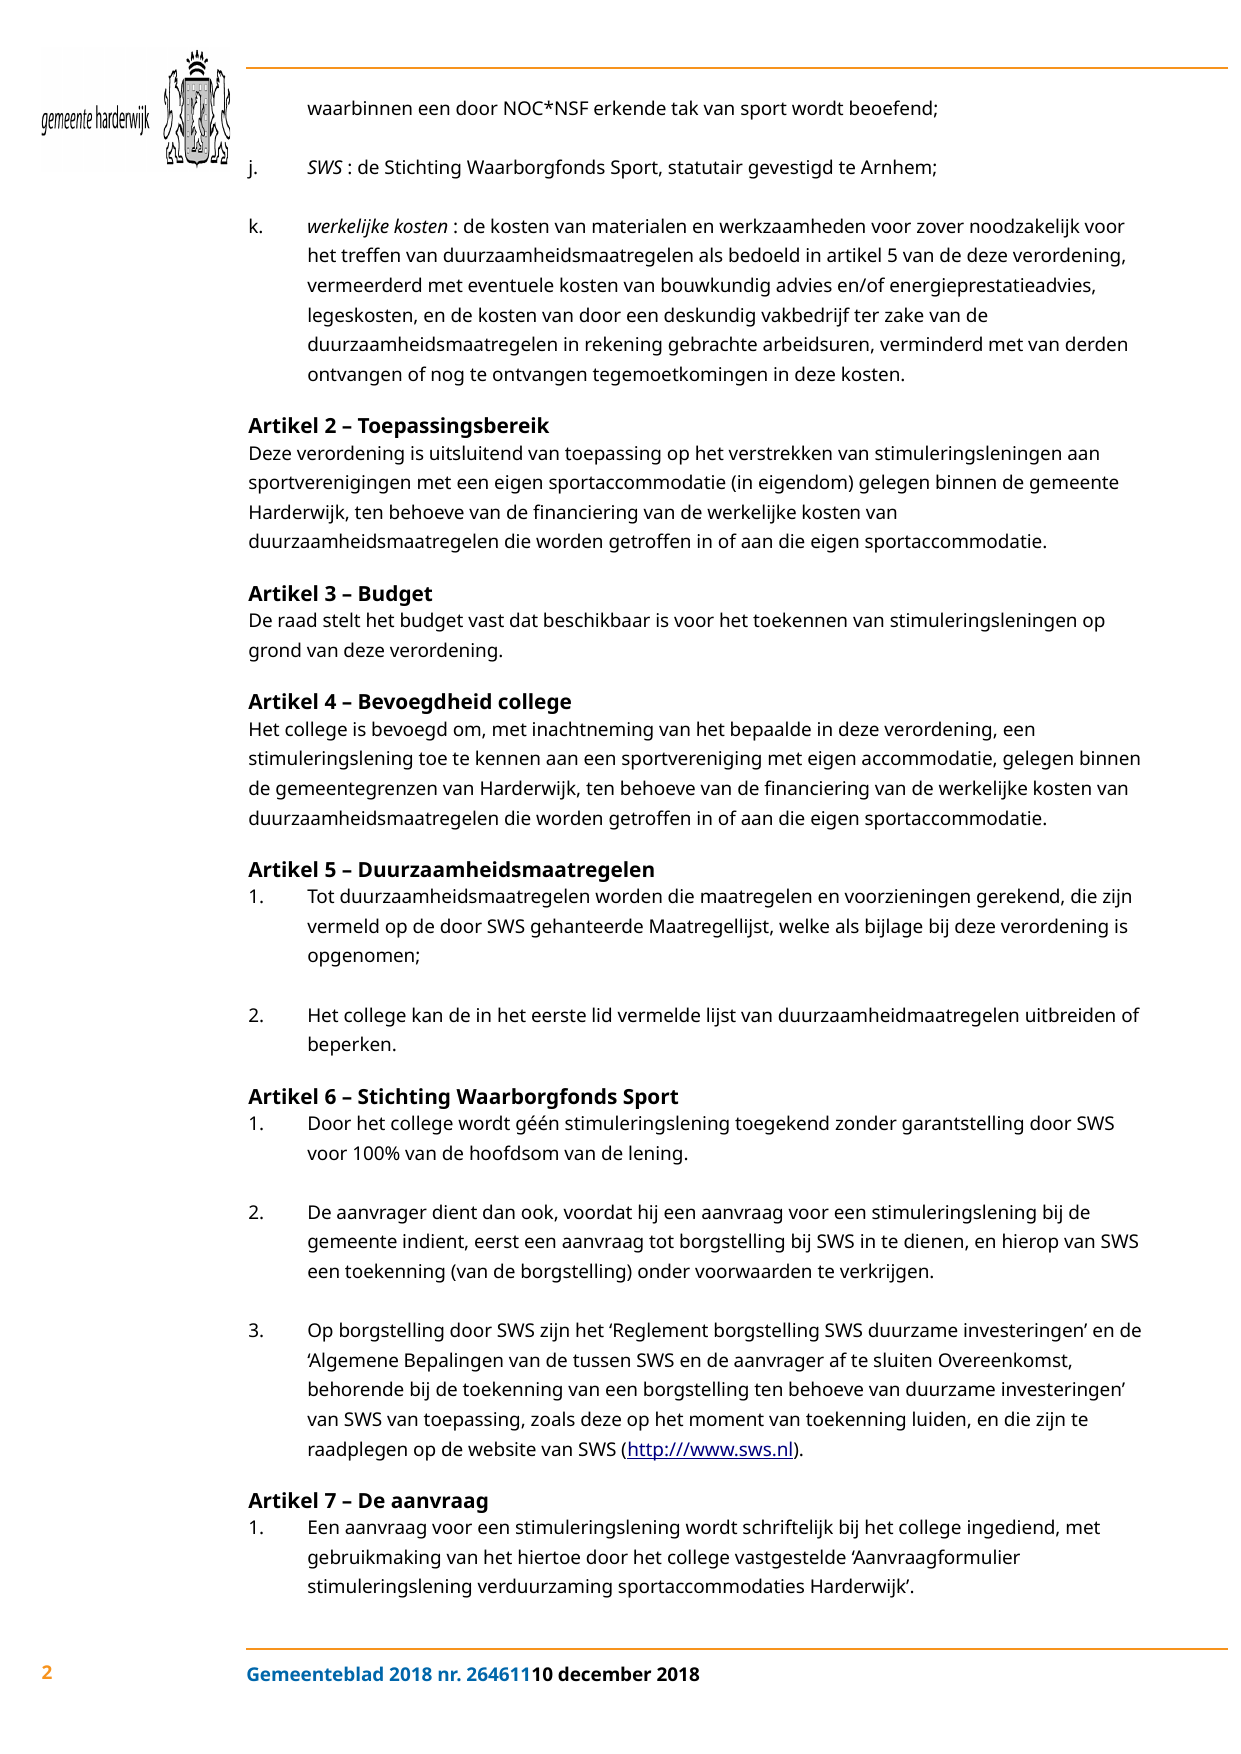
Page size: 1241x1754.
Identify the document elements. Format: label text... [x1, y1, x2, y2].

text De raad stelt het budget vast dat beschikbaar is voor het toekennen van stimuleringsleningen op grond van deze verordening. [248, 607, 1152, 663]
text Artikel 7 – De aanvraag [248, 1486, 1152, 1514]
list SWS : de Stichting Waarborgfonds Sport, statutair gevestigd te Arnhem; [248, 154, 1152, 180]
list Door het college wordt géén stimuleringslening toegekend zonder garantstelling door SWS voor 100% van de hoofdsom van de lening. [248, 1110, 1152, 1166]
list Het college kan de in het eerste lid vermelde lijst van duurzaamheidmaatregelen uitbreiden of beperken. [248, 1002, 1152, 1057]
list Tot duurzaamheidsmaatregelen worden die maatregelen en voorzieningen gerekend, die zijn vermeld op de door SWS gehanteerde Maatregellijst, welke als bijlage bij deze verordening is opgenomen; [248, 883, 1152, 968]
list waarbinnen een door NOC*NSF erkende tak van sport wordt beoefend; [248, 95, 1152, 121]
text Artikel 2 – Toepassingsbereik [248, 411, 1152, 440]
list De aanvrager dient dan ook, voordat hij een aanvraag voor een stimuleringslening bij de gemeente indient, eerst een aanvraag tot borgstelling bij SWS in te dienen, en hierop van SWS een toekenning (van de borgstelling) onder voorwaarden te verkrijgen. [248, 1199, 1152, 1284]
list Op borgstelling door SWS zijn het ‘Reglement borgstelling SWS duurzame investeringen’ en de ‘Algemene Bepalingen van de tussen SWS en de aanvrager af te sluiten Overeenkomst, behorende bij de toekenning van een borgstelling ten behoeve van duurzame investeringen’ van SWS van toepassing, zoals deze op het moment van toekenning luiden, en die zijn te raadplegen op de website van SWS (http:///www.sws.nl). [248, 1317, 1152, 1461]
text Artikel 6 – Stichting Waarborgfonds Sport [248, 1082, 1152, 1110]
text Deze verordening is uitsluitend van toepassing op het verstrekken van stimuleringsleningen aan sportverenigingen met een eigen sportaccommodatie (in eigendom) gelegen binnen de gemeente Harderwijk, ten behoeve van de financiering van de werkelijke kosten van duurzaamheidsmaatregelen die worden getroffen in of aan die eigen sportaccommodatie. [248, 440, 1152, 554]
list werkelijke kosten : de kosten van materialen en werkzaamheden voor zover noodzakelijk voor het treffen van duurzaamheidsmaatregelen als bedoeld in artikel 5 van de deze verordening, vermeerderd met eventuele kosten van bouwkundig advies en/of energieprestatieadvies, legeskosten, en de kosten van door een deskundig vakbedrijf ter zake van de duurzaamheidsmaatregelen in rekening gebrachte arbeidsuren, verminderd met van derden ontvangen of nog te ontvangen tegemoetkomingen in deze kosten. [248, 213, 1152, 387]
text Artikel 3 – Budget [248, 579, 1152, 607]
list Een aanvraag voor een stimuleringslening wordt schriftelijk bij het college ingediend, met gebruikmaking van het hiertoe door het college vastgestelde ‘Aanvraagformulier stimuleringslening verduurzaming sportaccommodaties Harderwijk’. [248, 1514, 1152, 1599]
text Artikel 4 – Bevoegdheid college [248, 687, 1152, 716]
text Het college is bevoegd om, met inachtneming van het bepaalde in deze verordening, een stimuleringslening toe te kennen aan een sportvereniging met eigen accommodatie, gelegen binnen de gemeentegrenzen van Harderwijk, ten behoeve van de financiering van de werkelijke kosten van duurzaamheidsmaatregelen die worden getroffen in of aan die eigen sportaccommodatie. [248, 716, 1152, 830]
picture [41, 47, 231, 172]
text Artikel 5 – Duurzaamheidsmaatregelen [248, 855, 1152, 883]
